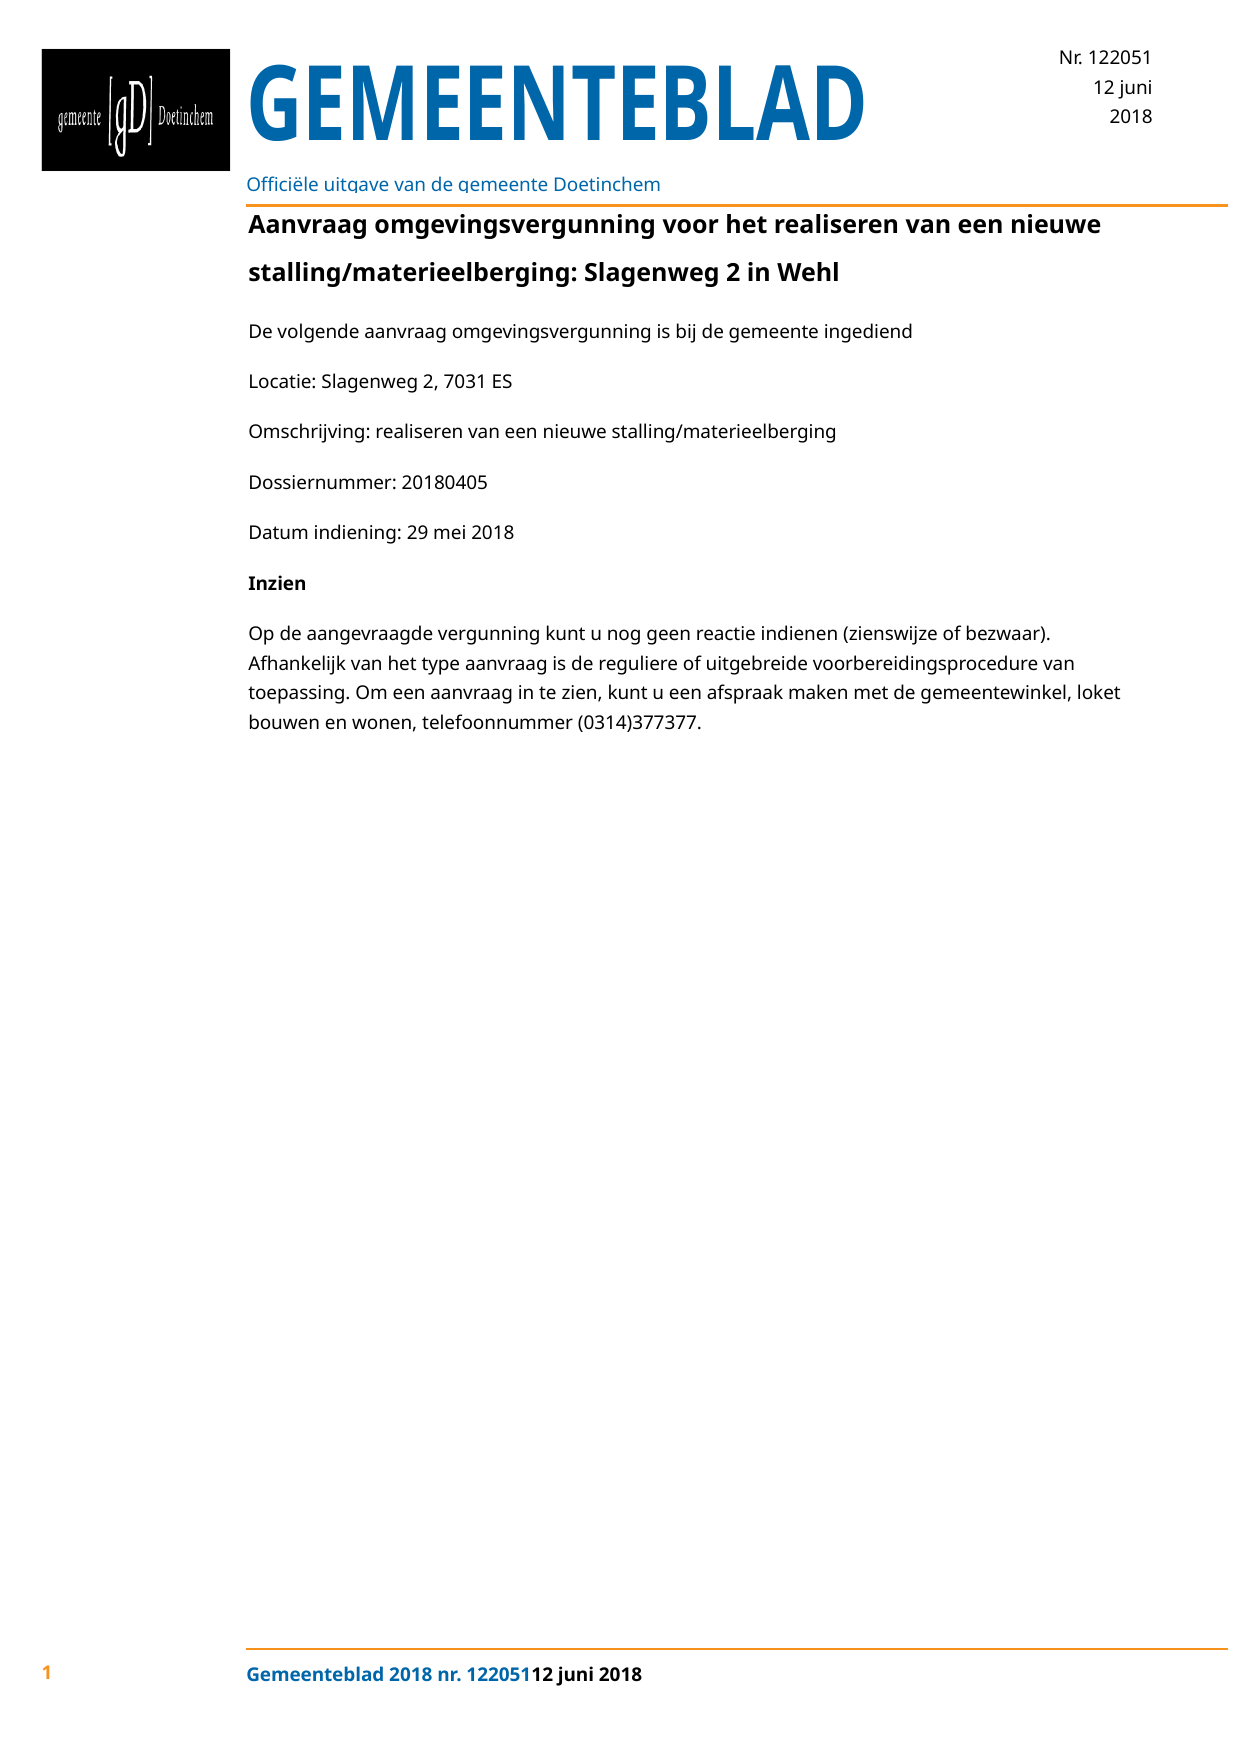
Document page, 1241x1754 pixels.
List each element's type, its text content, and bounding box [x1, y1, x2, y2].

text Datum indiening: 29 mei 2018 [248, 519, 1152, 545]
text Locatie: Slagenweg 2, 7031 ES [248, 368, 1152, 394]
text Op de aangevraagde vergunning kunt u nog geen reactie indienen (zienswijze of bezwaar). Afhankelijk van het type aanvraag is de reguliere of uitgebreide voorbereidingsprocedure van toepassing. Om een aanvraag in te zien, kunt u een afspraak maken met de gemeentewinkel, loket bouwen en wonen, telefoonnummer (0314)377377. [248, 620, 1152, 735]
text Dossiernummer: 20180405 [248, 469, 1152, 495]
text Omschrijving: realiseren van een nieuwe stalling/materieelberging [248, 419, 1152, 444]
text Aanvraag omgevingsvergunning voor het realiseren van een nieuwe stalling/materieelberging: Slagenweg 2 in Wehl [248, 207, 1152, 288]
text Inzien [248, 570, 1152, 596]
picture [41, 47, 231, 172]
text De volgende aanvraag omgevingsvergunning is bij de gemeente ingediend [248, 318, 1152, 344]
